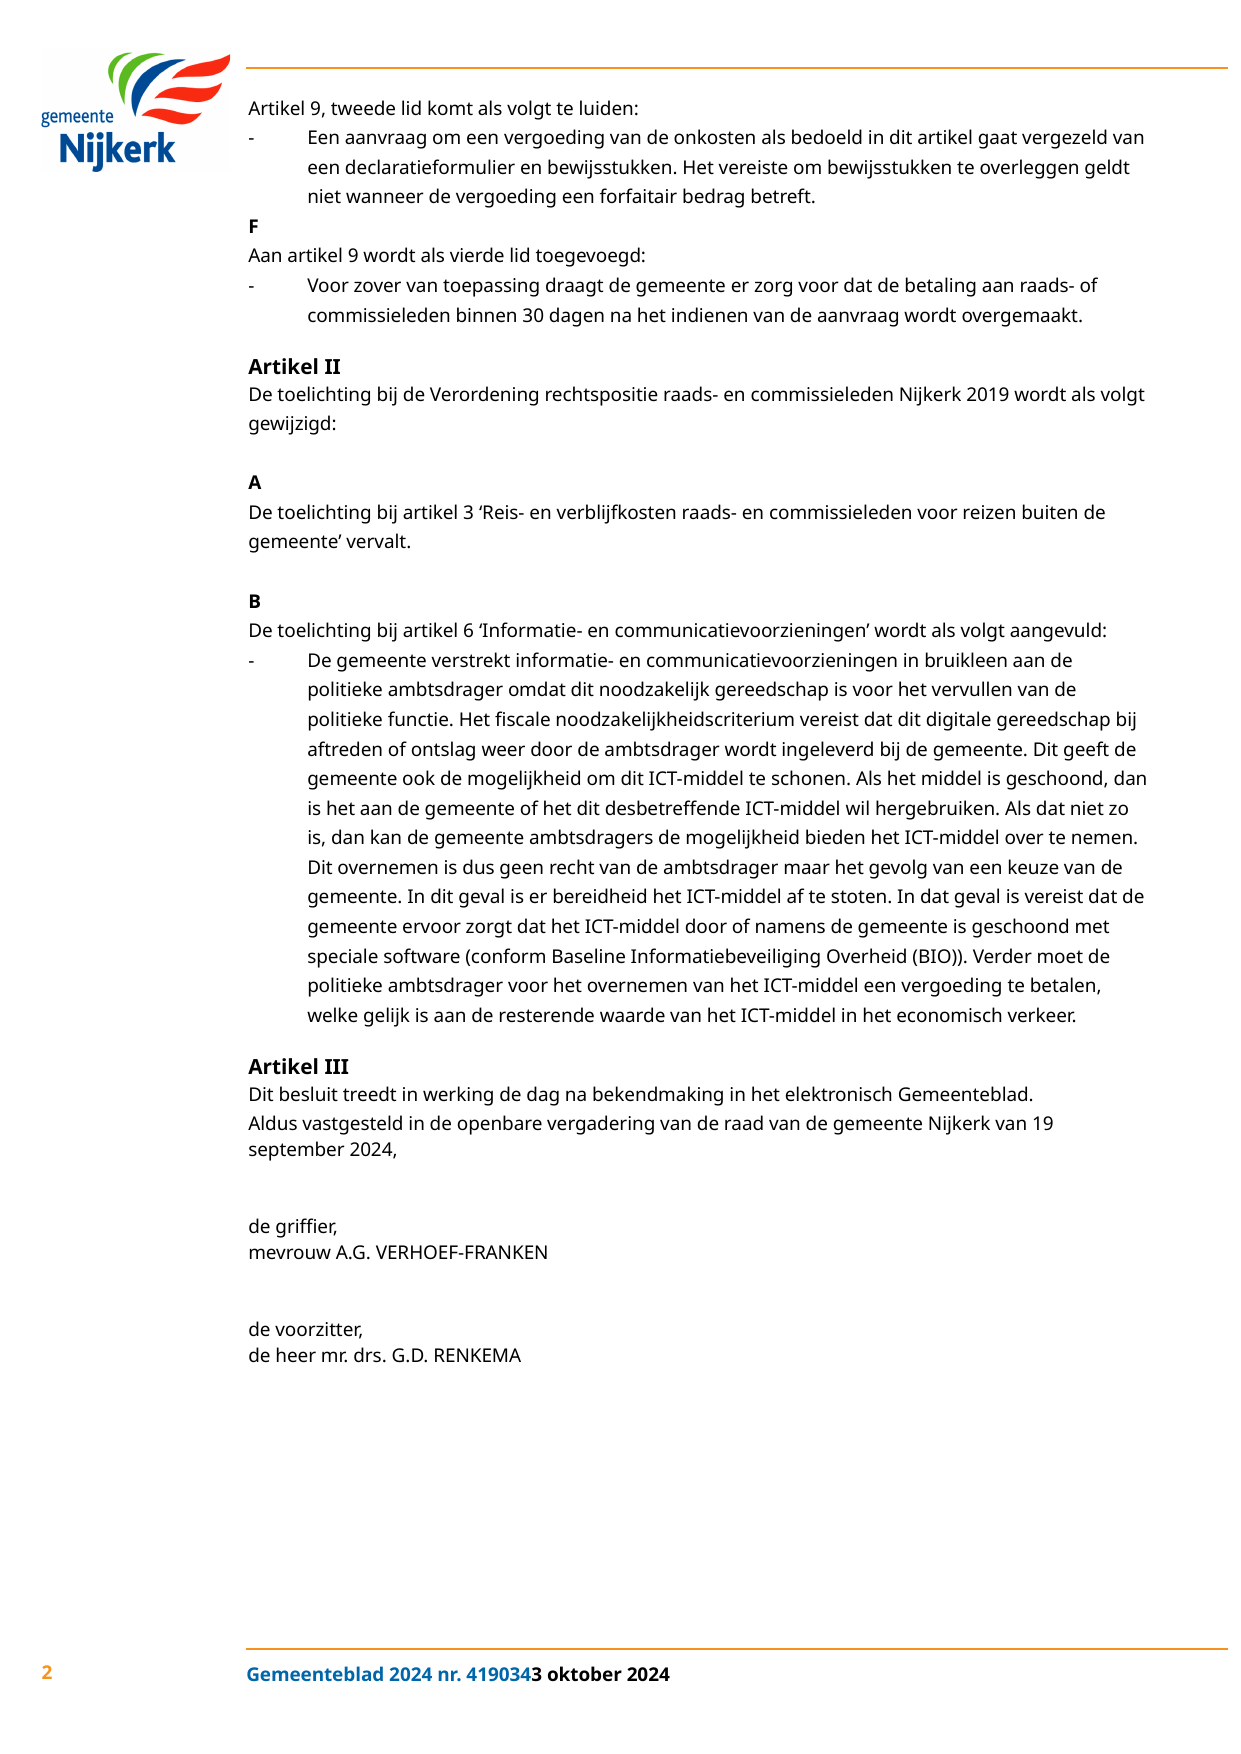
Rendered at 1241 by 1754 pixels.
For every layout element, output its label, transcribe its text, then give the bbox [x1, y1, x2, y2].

text de heer mr. drs. G.D. RENKEMA [248, 1342, 1152, 1368]
text De toelichting bij de Verordening rechtspositie raads- en commissieleden Nijkerk 2019 wordt als volgt gewijzigd: [248, 381, 1152, 436]
text B [248, 588, 1152, 613]
text De toelichting bij artikel 3 ‘Reis- en verblijfkosten raads- en commissieleden voor reizen buiten de gemeente’ vervalt. [248, 499, 1152, 554]
text A [248, 469, 1152, 495]
text Artikel II [248, 352, 1152, 381]
text Artikel III [248, 1052, 1152, 1081]
text De toelichting bij artikel 6 ‘Informatie- en communicatievoorzieningen’ wordt als volgt aangevuld: [248, 617, 1152, 643]
list Voor zover van toepassing draagt de gemeente er zorg voor dat de betaling aan raads- of commissieleden binnen 30 dagen na het indienen van de aanvraag wordt overgemaakt. [248, 272, 1152, 328]
list Een aanvraag om een vergoeding van de onkosten als bedoeld in dit artikel gaat vergezeld van een declaratieformulier en bewijsstukken. Het vereiste om bewijsstukken te overleggen geldt niet wanneer de vergoeding een forfaitair bedrag betreft. [248, 124, 1152, 209]
text Aldus vastgesteld in de openbare vergadering van de raad van de gemeente Nijkerk van 19 september 2024, [248, 1110, 1152, 1162]
text de voorzitter, [248, 1316, 1152, 1342]
text Dit besluit treedt in werking de dag na bekendmaking in het elektronisch Gemeenteblad. [248, 1081, 1152, 1107]
text mevrouw A.G. VERHOEF-FRANKEN [248, 1239, 1152, 1265]
text de griffier, [248, 1213, 1152, 1239]
text F [248, 213, 1152, 239]
text Artikel 9, tweede lid komt als volgt te luiden: [248, 95, 1152, 121]
picture [41, 47, 231, 172]
text Aan artikel 9 wordt als vierde lid toegevoegd: [248, 243, 1152, 268]
list De gemeente verstrekt informatie- en communicatievoorzieningen in bruikleen aan de politieke ambtsdrager omdat dit noodzakelijk gereedschap is voor het vervullen van de politieke functie. Het fiscale noodzakelijkheidscriterium vereist dat dit digitale gereedschap bij aftreden of ontslag weer door de ambtsdrager wordt ingeleverd bij de gemeente. Dit geeft de gemeente ook de mogelijkheid om dit ICT-middel te schonen. Als het middel is geschoond, dan is het aan de gemeente of het dit desbetreffende ICT-middel wil hergebruiken. Als dat niet zo is, dan kan de gemeente ambtsdragers de mogelijkheid bieden het ICT-middel over te nemen. Dit overnemen is dus geen recht van de ambtsdrager maar het gevolg van een keuze van de gemeente. In dit geval is er bereidheid het ICT-middel af te stoten. In dat geval is vereist dat de gemeente ervoor zorgt dat het ICT-middel door of namens de gemeente is geschoond met speciale software (conform Baseline Informatiebeveiliging Overheid (BIO)). Verder moet de politieke ambtsdrager voor het overnemen van het ICT-middel een vergoeding te betalen, welke gelijk is aan de resterende waarde van het ICT-middel in het economisch verkeer. [248, 647, 1152, 1028]
